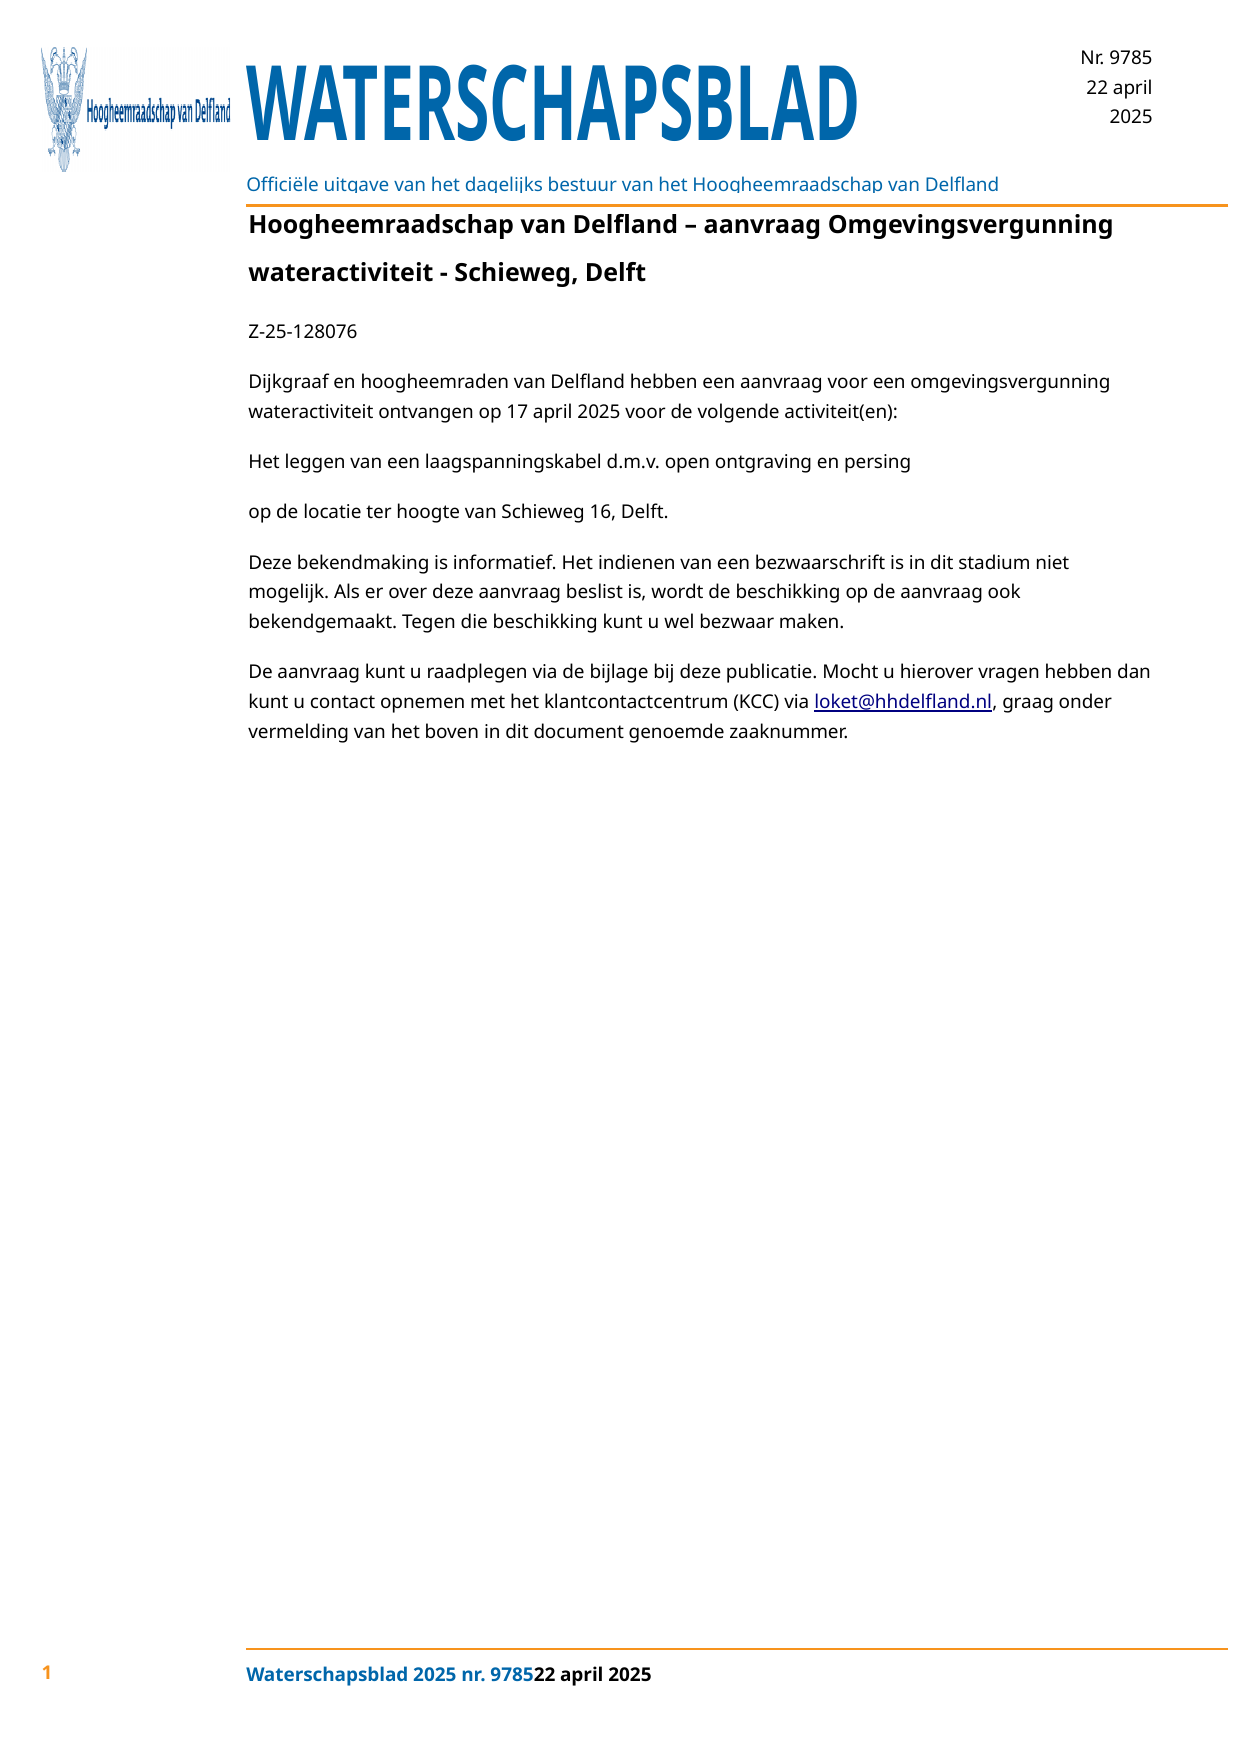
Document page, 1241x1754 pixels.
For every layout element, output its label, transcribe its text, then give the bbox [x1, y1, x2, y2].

text Deze bekendmaking is informatief. Het indienen van een bezwaarschrift is in dit stadium niet mogelijk. Als er over deze aanvraag beslist is, wordt de beschikking op de aanvraag ook bekendgemaakt. Tegen die beschikking kunt u wel bezwaar maken. [248, 549, 1152, 634]
text Z-25-128076 [248, 318, 1152, 344]
text De aanvraag kunt u raadplegen via de bijlage bij deze publicatie. Mocht u hierover vragen hebben dan kunt u contact opnemen met het klantcontactcentrum (KCC) via loket@hhdelfland.nl, graag onder vermelding van het boven in dit document genoemde zaaknummer. [248, 659, 1152, 744]
text Hoogheemraadschap van Delfland – aanvraag Omgevingsvergunning wateractiviteit - Schieweg, Delft [248, 207, 1152, 288]
picture [41, 47, 231, 172]
text Dijkgraaf en hoogheemraden van Delfland hebben een aanvraag voor een omgevingsvergunning wateractiviteit ontvangen op 17 april 2025 voor de volgende activiteit(en): [248, 368, 1152, 424]
text op de locatie ter hoogte van Schieweg 16, Delft. [248, 499, 1152, 524]
text Het leggen van een laagspanningskabel d.m.v. open ontgraving en persing [248, 448, 1152, 474]
